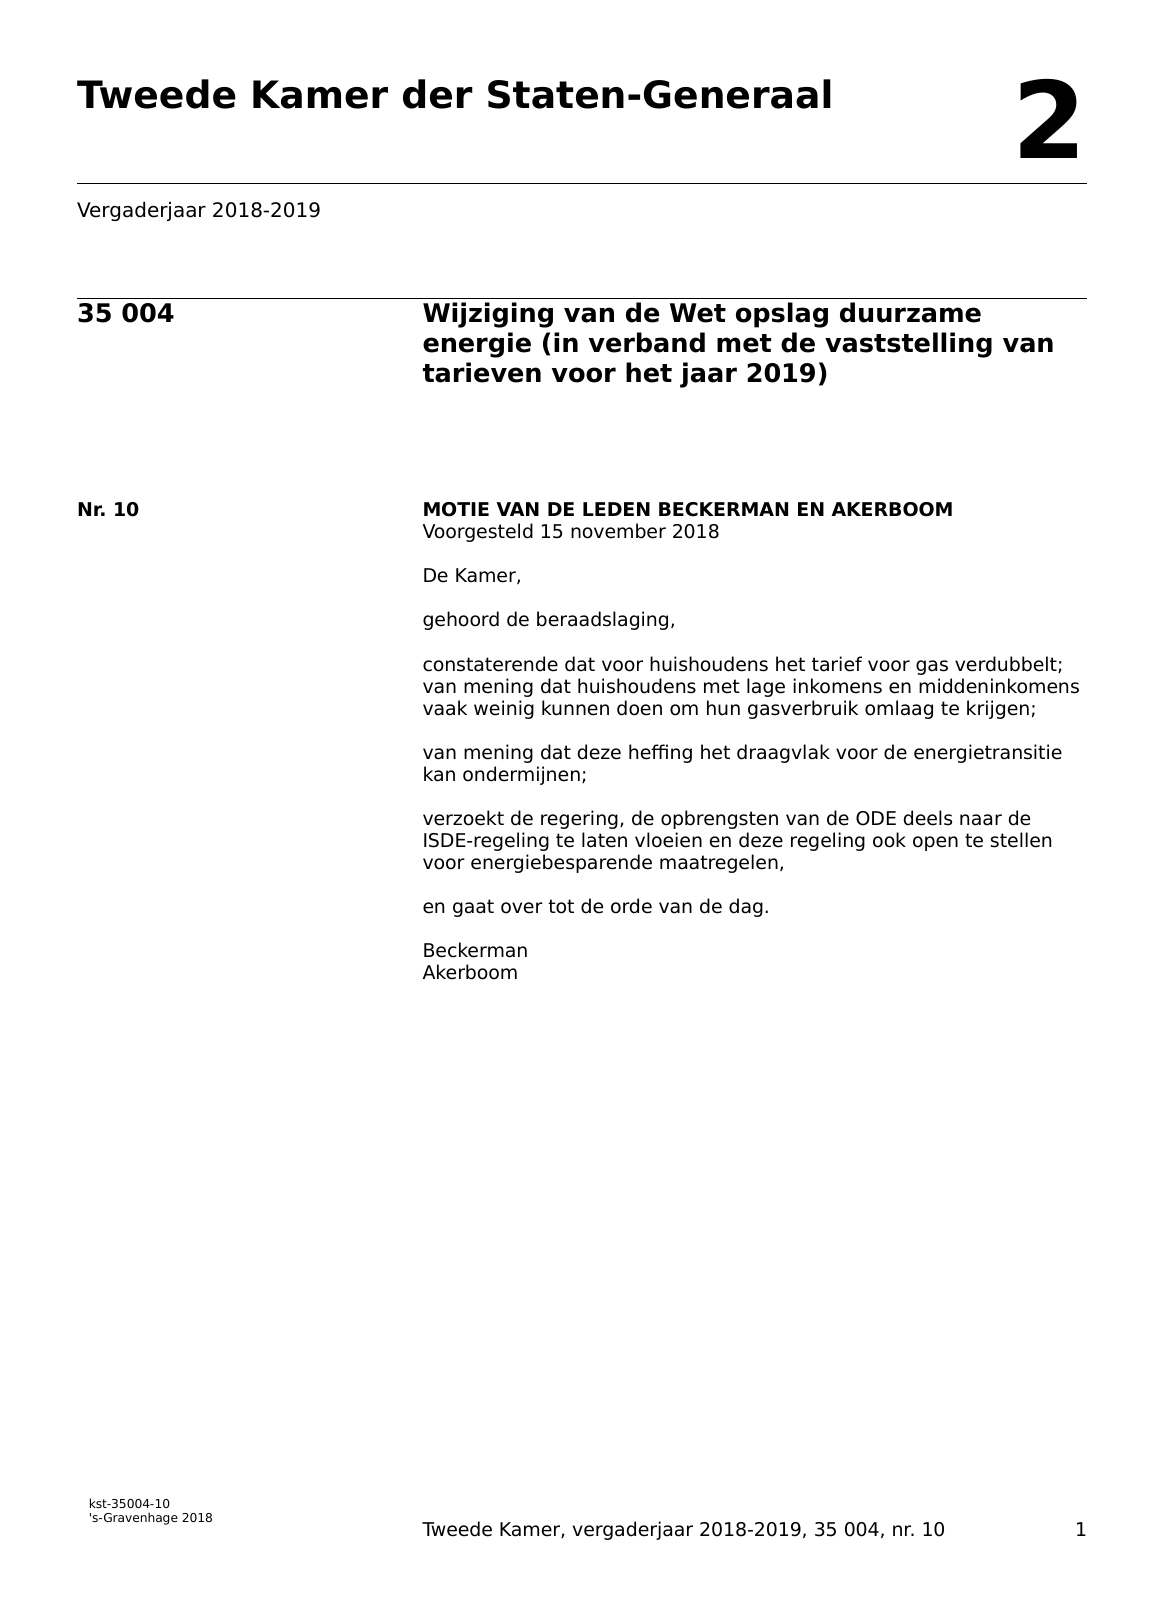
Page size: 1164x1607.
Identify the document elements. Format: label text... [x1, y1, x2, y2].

table_cell Vergaderjaar 2018-2019 [77, 184, 1087, 298]
text Akerboom [422, 962, 1087, 984]
subtitle 35 004 Wijziging van de Wet opslag duurzame energie (in verband met de vaststelling van tarieven voor het jaar 2019) [77, 299, 1087, 388]
text 's-Gravenhage 2018 [88, 1511, 323, 1525]
table_header 2 [886, 59, 1087, 183]
text De Kamer, [422, 565, 1087, 587]
text gehoord de beraadslaging, [422, 609, 1087, 631]
subtitle Nr. 10 MOTIE VAN DE LEDEN BECKERMAN EN AKERBOOM [77, 499, 1087, 521]
text van mening dat huishoudens met lage inkomens en middeninkomens vaak weinig kunnen doen om hun gasverbruik omlaag te krijgen; [422, 676, 1087, 719]
text Voorgesteld 15 november 2018 [422, 521, 1087, 543]
text en gaat over tot de orde van de dag. [422, 896, 1087, 918]
table_header Tweede Kamer der Staten-Generaal [77, 59, 886, 183]
text van mening dat deze heffing het draagvlak voor de energietransitie kan ondermijnen; [422, 742, 1087, 786]
text Beckerman [422, 940, 1087, 962]
text verzoekt de regering, de opbrengsten van de ODE deels naar de ISDE-regeling te laten vloeien en deze regeling ook open te stellen voor energiebesparende maatregelen, [422, 808, 1087, 874]
text kst-35004-10 [88, 1497, 323, 1511]
text constaterende dat voor huishoudens het tarief voor gas verdubbelt; [422, 653, 1087, 676]
